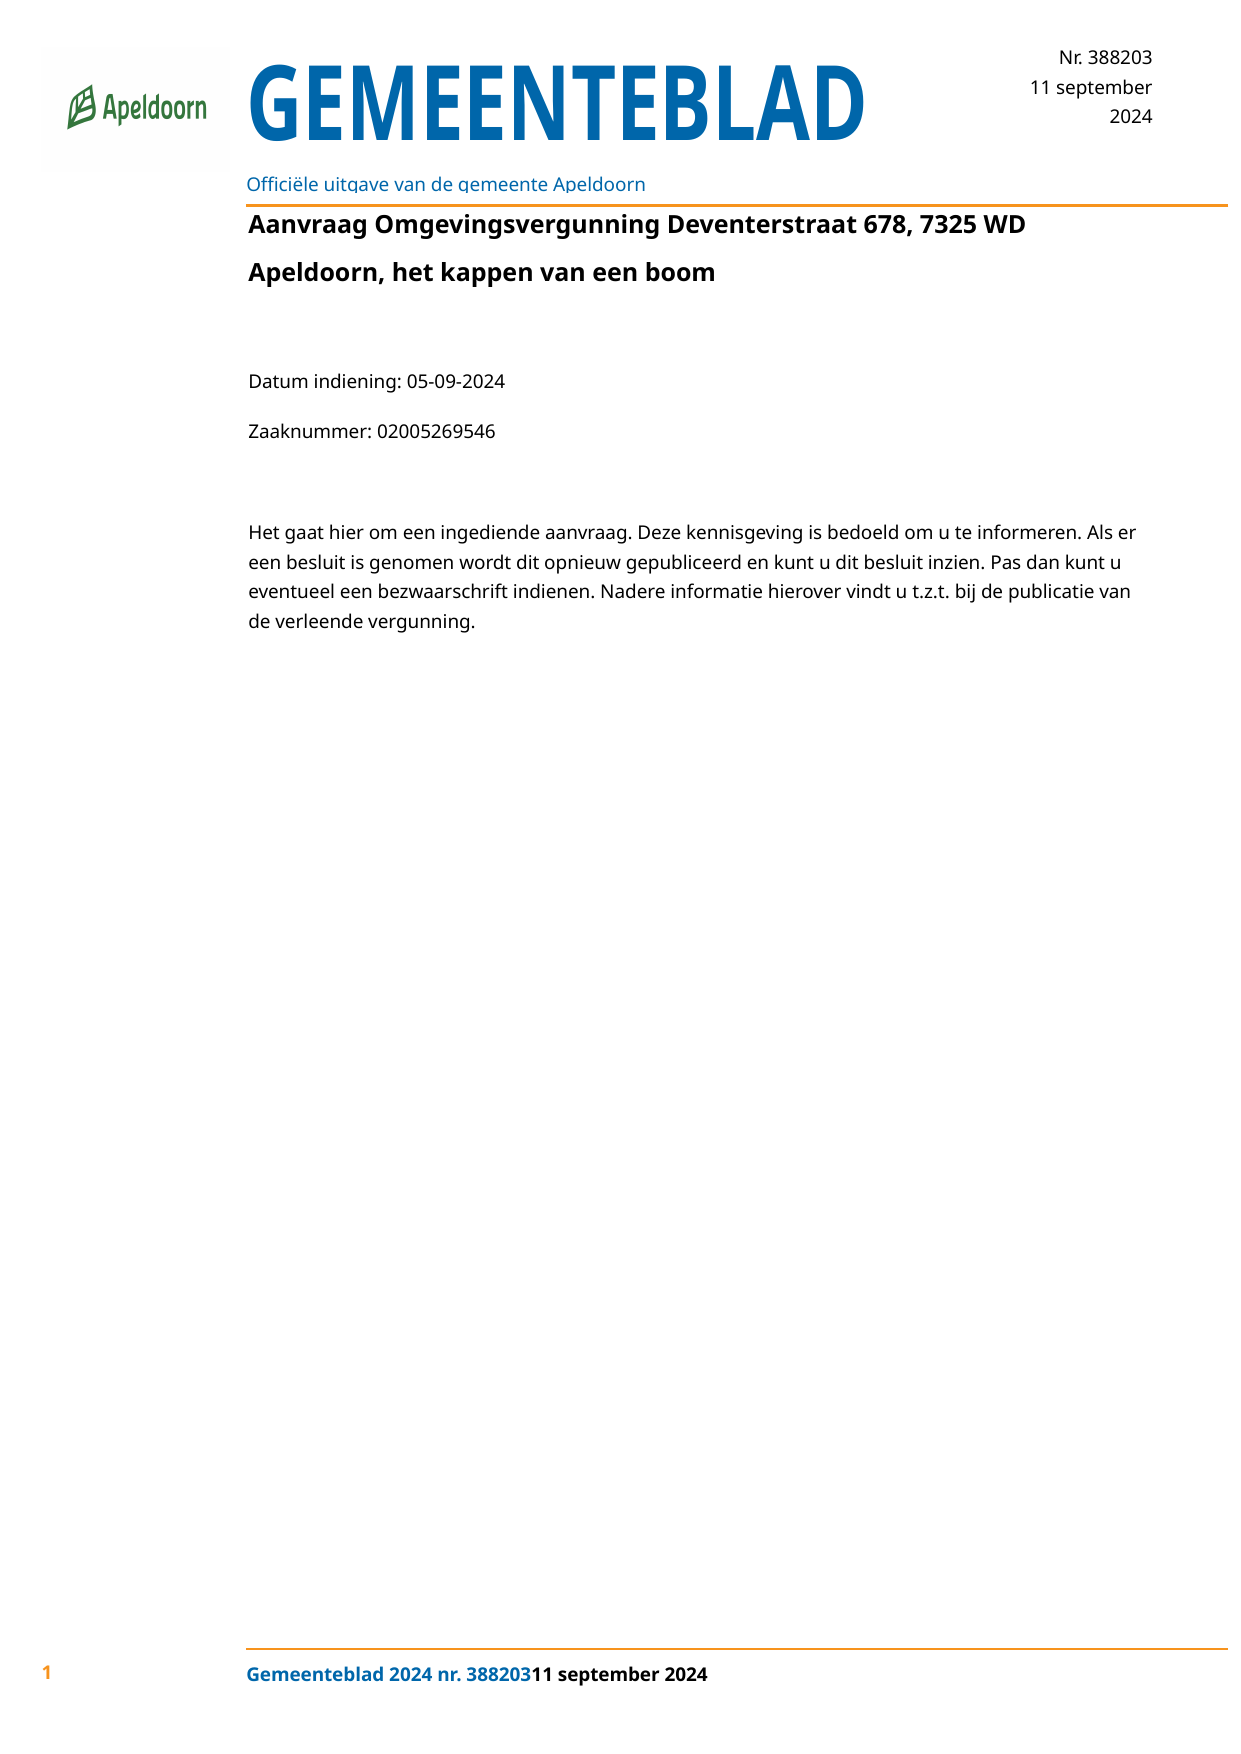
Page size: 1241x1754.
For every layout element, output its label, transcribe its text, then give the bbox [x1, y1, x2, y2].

text Datum indiening: 05-09-2024 [248, 368, 1152, 394]
picture [41, 47, 231, 172]
text Zaaknummer: 02005269546 [248, 419, 1152, 444]
text Het gaat hier om een ingediende aanvraag. Deze kennisgeving is bedoeld om u te informeren. Als er een besluit is genomen wordt dit opnieuw gepubliceerd en kunt u dit besluit inzien. Pas dan kunt u eventueel een bezwaarschrift indienen. Nadere informatie hierover vindt u t.z.t. bij de publicatie van de verleende vergunning. [248, 519, 1152, 634]
text Aanvraag Omgevingsvergunning Deventerstraat 678, 7325 WD Apeldoorn, het kappen van een boom [248, 207, 1152, 288]
